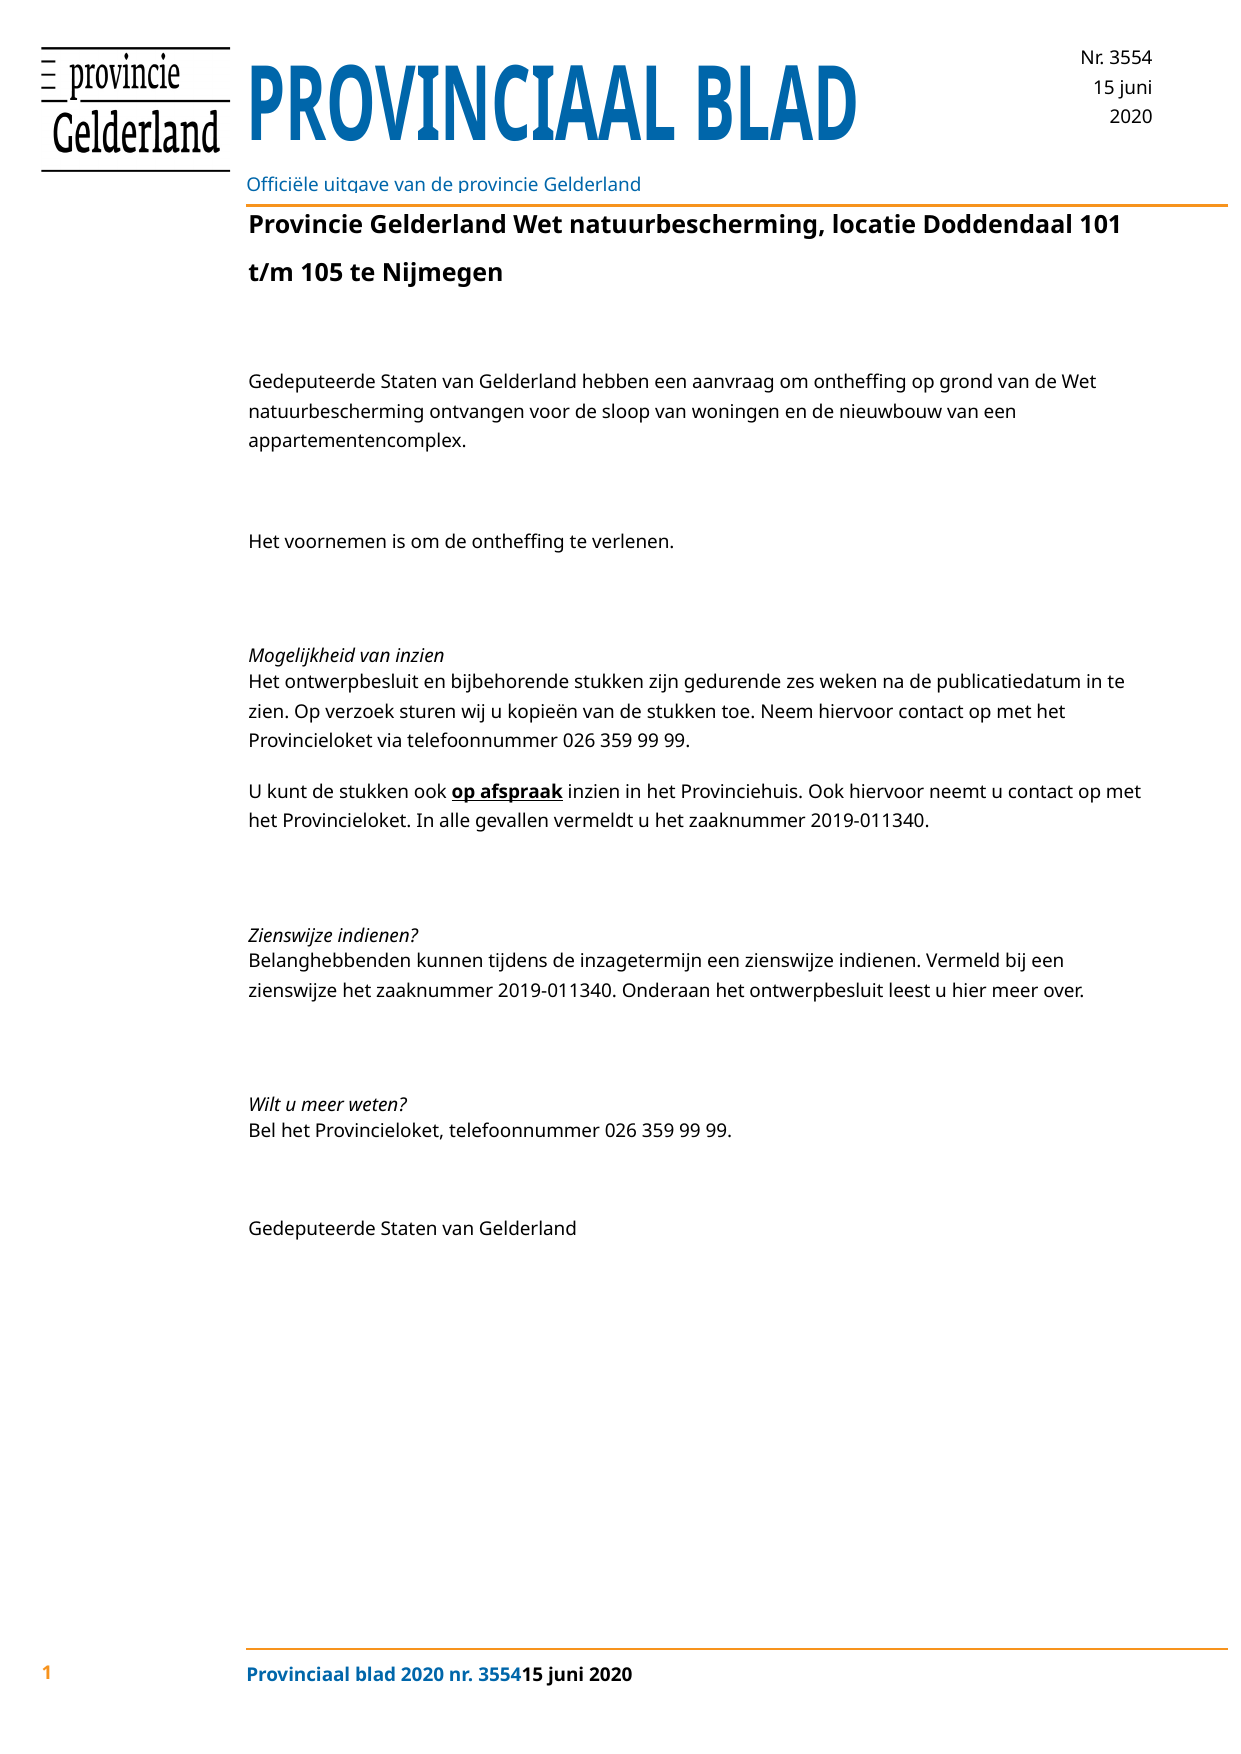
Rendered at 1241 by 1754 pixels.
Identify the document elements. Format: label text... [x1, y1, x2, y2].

text Wilt u meer weten? [248, 1092, 1152, 1117]
text Bel het Provincieloket, telefoonnummer 026 359 99 99. [248, 1117, 1152, 1143]
picture [41, 47, 231, 172]
text Gedeputeerde Staten van Gelderland hebben een aanvraag om ontheffing op grond van de Wet natuurbescherming ontvangen voor de sloop van woningen en de nieuwbouw van een appartementencomplex. [248, 368, 1152, 453]
text Zienswijze indienen? [248, 922, 1152, 948]
text Provincie Gelderland Wet natuurbescherming, locatie Doddendaal 101 t/m 105 te Nijmegen [248, 207, 1152, 288]
text Mogelijkheid van inzien [248, 643, 1152, 668]
text U kunt de stukken ook op afspraak inzien in het Provinciehuis. Ook hiervoor neemt u contact op met het Provincieloket. In alle gevallen vermeldt u het zaaknummer 2019-011340. [248, 778, 1152, 833]
text Belanghebbenden kunnen tijdens de inzagetermijn een zienswijze indienen. Vermeld bij een zienswijze het zaaknummer 2019-011340. Onderaan het ontwerpbesluit leest u hier meer over. [248, 948, 1152, 1003]
text Het voornemen is om de ontheffing te verlenen. [248, 528, 1152, 554]
text Gedeputeerde Staten van Gelderland [248, 1216, 1152, 1241]
text Het ontwerpbesluit en bijbehorende stukken zijn gedurende zes weken na de publicatiedatum in te zien. Op verzoek sturen wij u kopieën van de stukken toe. Neem hiervoor contact op met het Provincieloket via telefoonnummer 026 359 99 99. [248, 668, 1152, 753]
